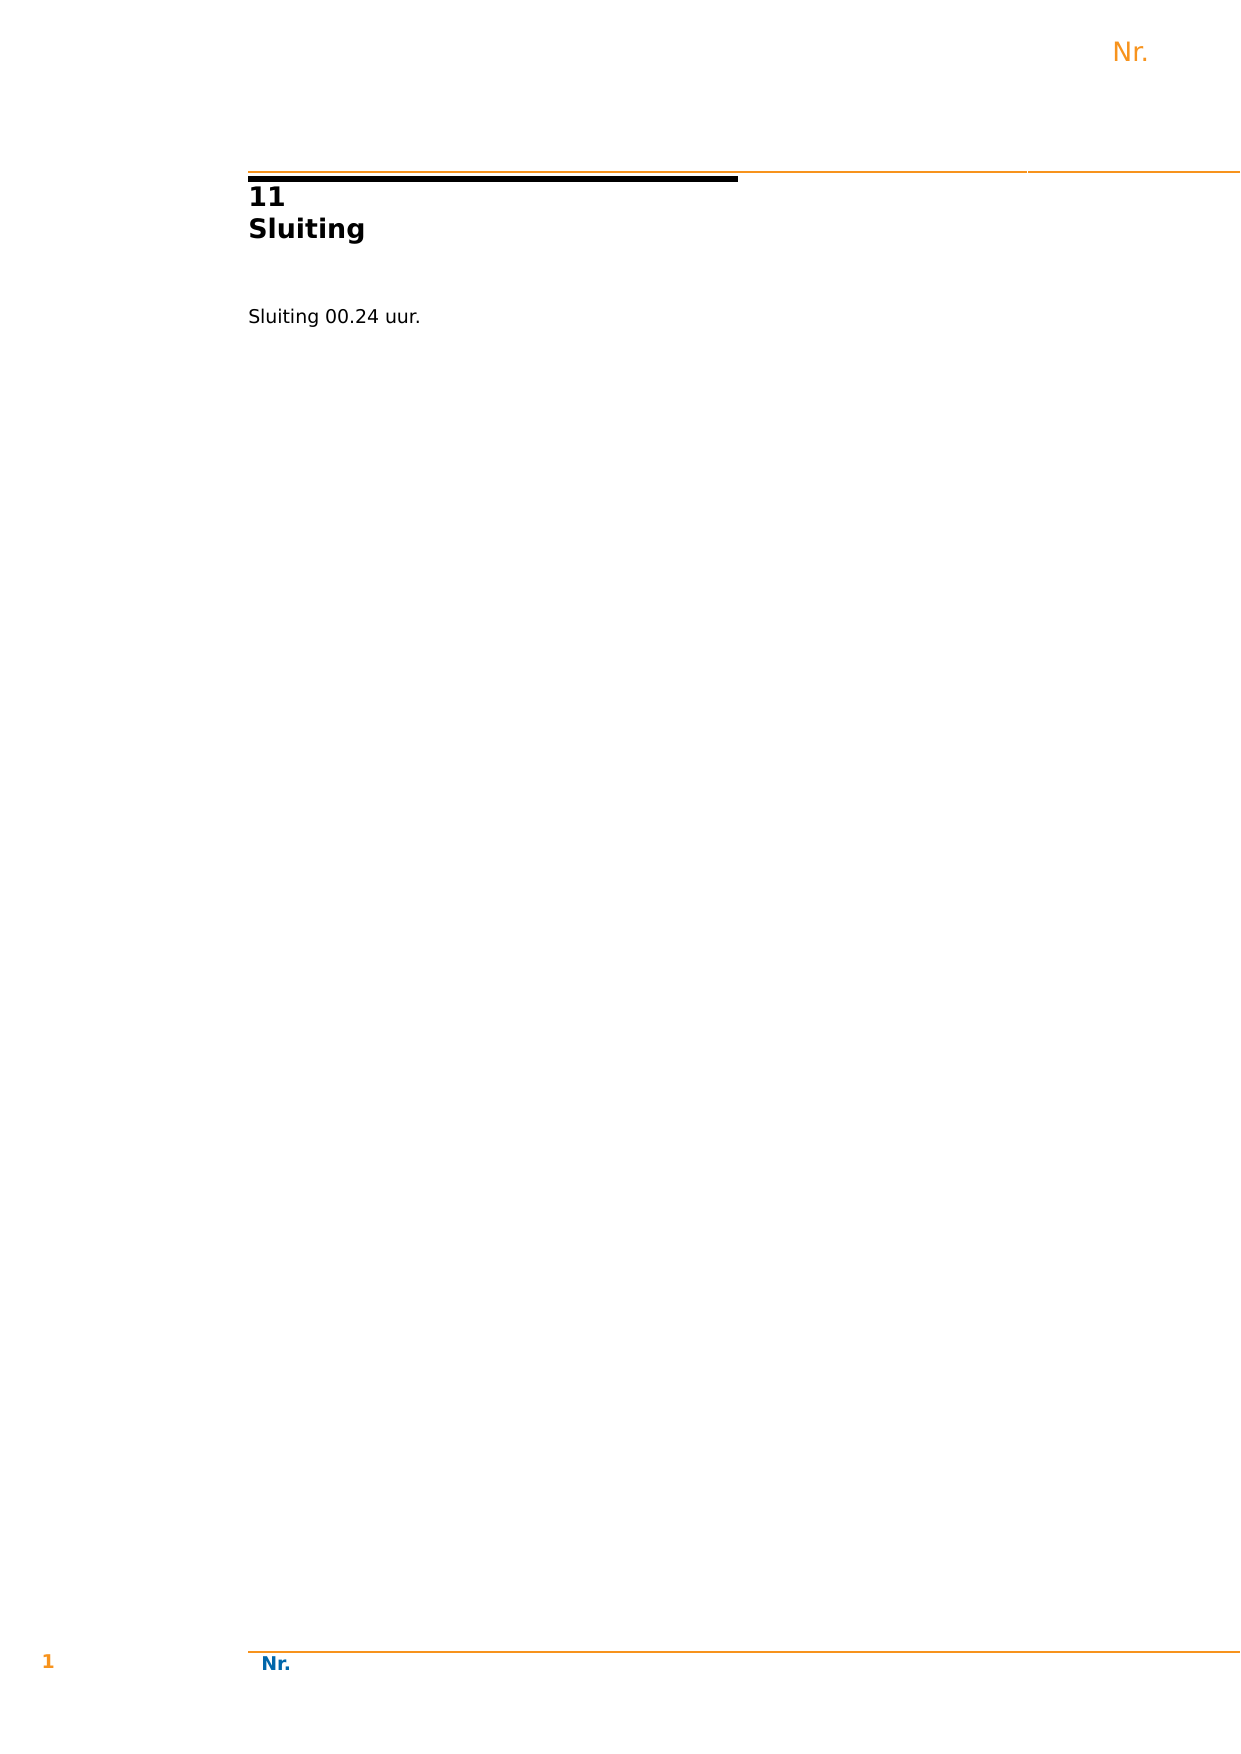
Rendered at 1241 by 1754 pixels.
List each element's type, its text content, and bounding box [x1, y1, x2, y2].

text Sluiting 00.24 uur. [248, 306, 691, 328]
title 11 Sluiting [248, 182, 691, 244]
